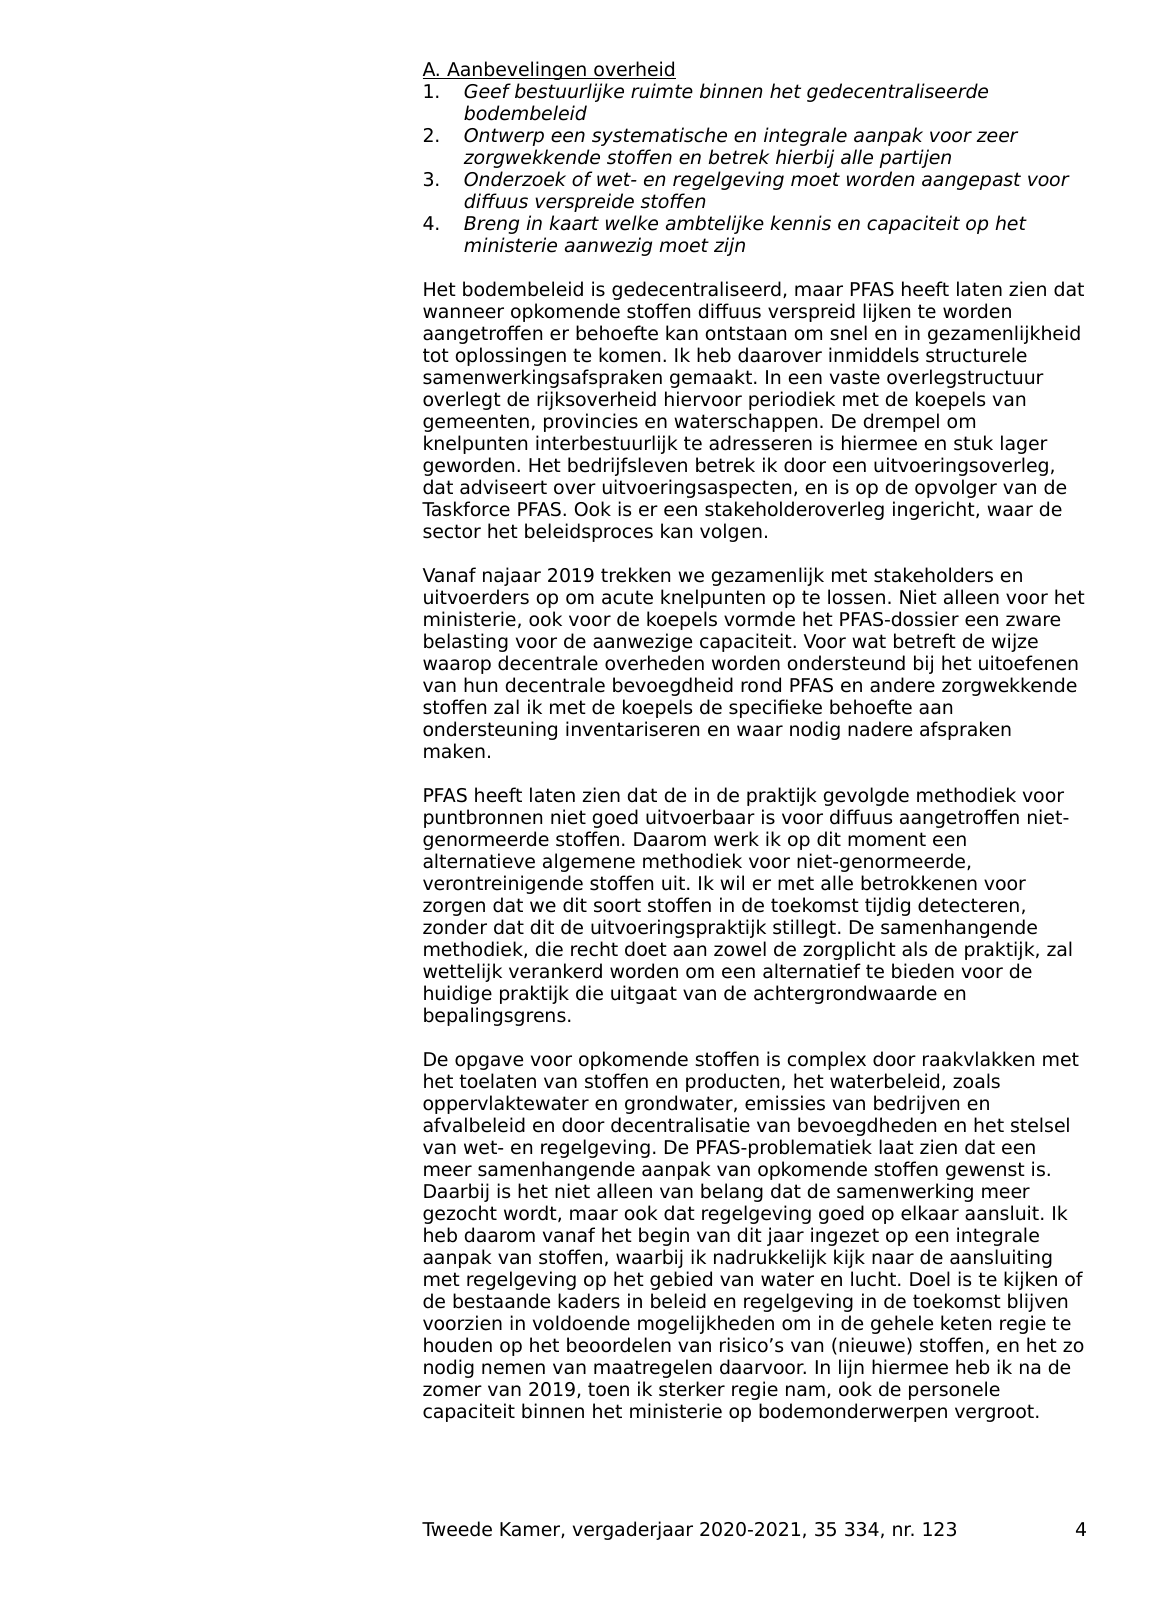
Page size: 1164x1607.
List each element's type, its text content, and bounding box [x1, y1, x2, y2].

text 3. Onderzoek of wet- en regelgeving moet worden aangepast voor diffuus verspreide stoffen [422, 169, 1087, 213]
text Vanaf najaar 2019 trekken we gezamenlijk met stakeholders en uitvoerders op om acute knelpunten op te lossen. Niet alleen voor het ministerie, ook voor de koepels vormde het PFAS-dossier een zware belasting voor de aanwezige capaciteit. Voor wat betreft de wijze waarop decentrale overheden worden ondersteund bij het uitoefenen van hun decentrale bevoegdheid rond PFAS en andere zorgwekkende stoffen zal ik met de koepels de specifieke behoefte aan ondersteuning inventariseren en waar nodig nadere afspraken maken. [422, 565, 1087, 763]
text De opgave voor opkomende stoffen is complex door raakvlakken met het toelaten van stoffen en producten, het waterbeleid, zoals oppervlaktewater en grondwater, emissies van bedrijven en afvalbeleid en door decentralisatie van bevoegdheden en het stelsel van wet- en regelgeving. De PFAS-problematiek laat zien dat een meer samenhangende aanpak van opkomende stoffen gewenst is. Daarbij is het niet alleen van belang dat de samenwerking meer gezocht wordt, maar ook dat regelgeving goed op elkaar aansluit. Ik heb daarom vanaf het begin van dit jaar ingezet op een integrale aanpak van stoffen, waarbij ik nadrukkelijk kijk naar de aansluiting met regelgeving op het gebied van water en lucht. Doel is te kijken of de bestaande kaders in beleid en regelgeving in de toekomst blijven voorzien in voldoende mogelijkheden om in de gehele keten regie te houden op het beoordelen van risico’s van (nieuwe) stoffen, en het zo nodig nemen van maatregelen daarvoor. In lijn hiermee heb ik na de zomer van 2019, toen ik sterker regie nam, ook de personele capaciteit binnen het ministerie op bodemonderwerpen vergroot. [422, 1049, 1087, 1423]
text 1. Geef bestuurlijke ruimte binnen het gedecentraliseerde bodembeleid [422, 81, 1087, 125]
text 4. Breng in kaart welke ambtelijke kennis en capaciteit op het ministerie aanwezig moet zijn [422, 213, 1087, 257]
text 2. Ontwerp een systematische en integrale aanpak voor zeer zorgwekkende stoffen en betrek hierbij alle partijen [422, 125, 1087, 169]
subtitle A. Aanbevelingen overheid [422, 59, 1087, 81]
text Het bodembeleid is gedecentraliseerd, maar PFAS heeft laten zien dat wanneer opkomende stoffen diffuus verspreid lijken te worden aangetroffen er behoefte kan ontstaan om snel en in gezamenlijkheid tot oplossingen te komen. Ik heb daarover inmiddels structurele samenwerkingsafspraken gemaakt. In een vaste overlegstructuur overlegt de rijksoverheid hiervoor periodiek met de koepels van gemeenten, provincies en waterschappen. De drempel om knelpunten interbestuurlijk te adresseren is hiermee en stuk lager geworden. Het bedrijfsleven betrek ik door een uitvoeringsoverleg, dat adviseert over uitvoeringsaspecten, en is op de opvolger van de Taskforce PFAS. Ook is er een stakeholderoverleg ingericht, waar de sector het beleidsproces kan volgen. [422, 279, 1087, 543]
text PFAS heeft laten zien dat de in de praktijk gevolgde methodiek voor puntbronnen niet goed uitvoerbaar is voor diffuus aangetroffen niet-genormeerde stoffen. Daarom werk ik op dit moment een alternatieve algemene methodiek voor niet-genormeerde, verontreinigende stoffen uit. Ik wil er met alle betrokkenen voor zorgen dat we dit soort stoffen in de toekomst tijdig detecteren, zonder dat dit de uitvoeringspraktijk stillegt. De samenhangende methodiek, die recht doet aan zowel de zorgplicht als de praktijk, zal wettelijk verankerd worden om een alternatief te bieden voor de huidige praktijk die uitgaat van de achtergrondwaarde en bepalingsgrens. [422, 785, 1087, 1027]
